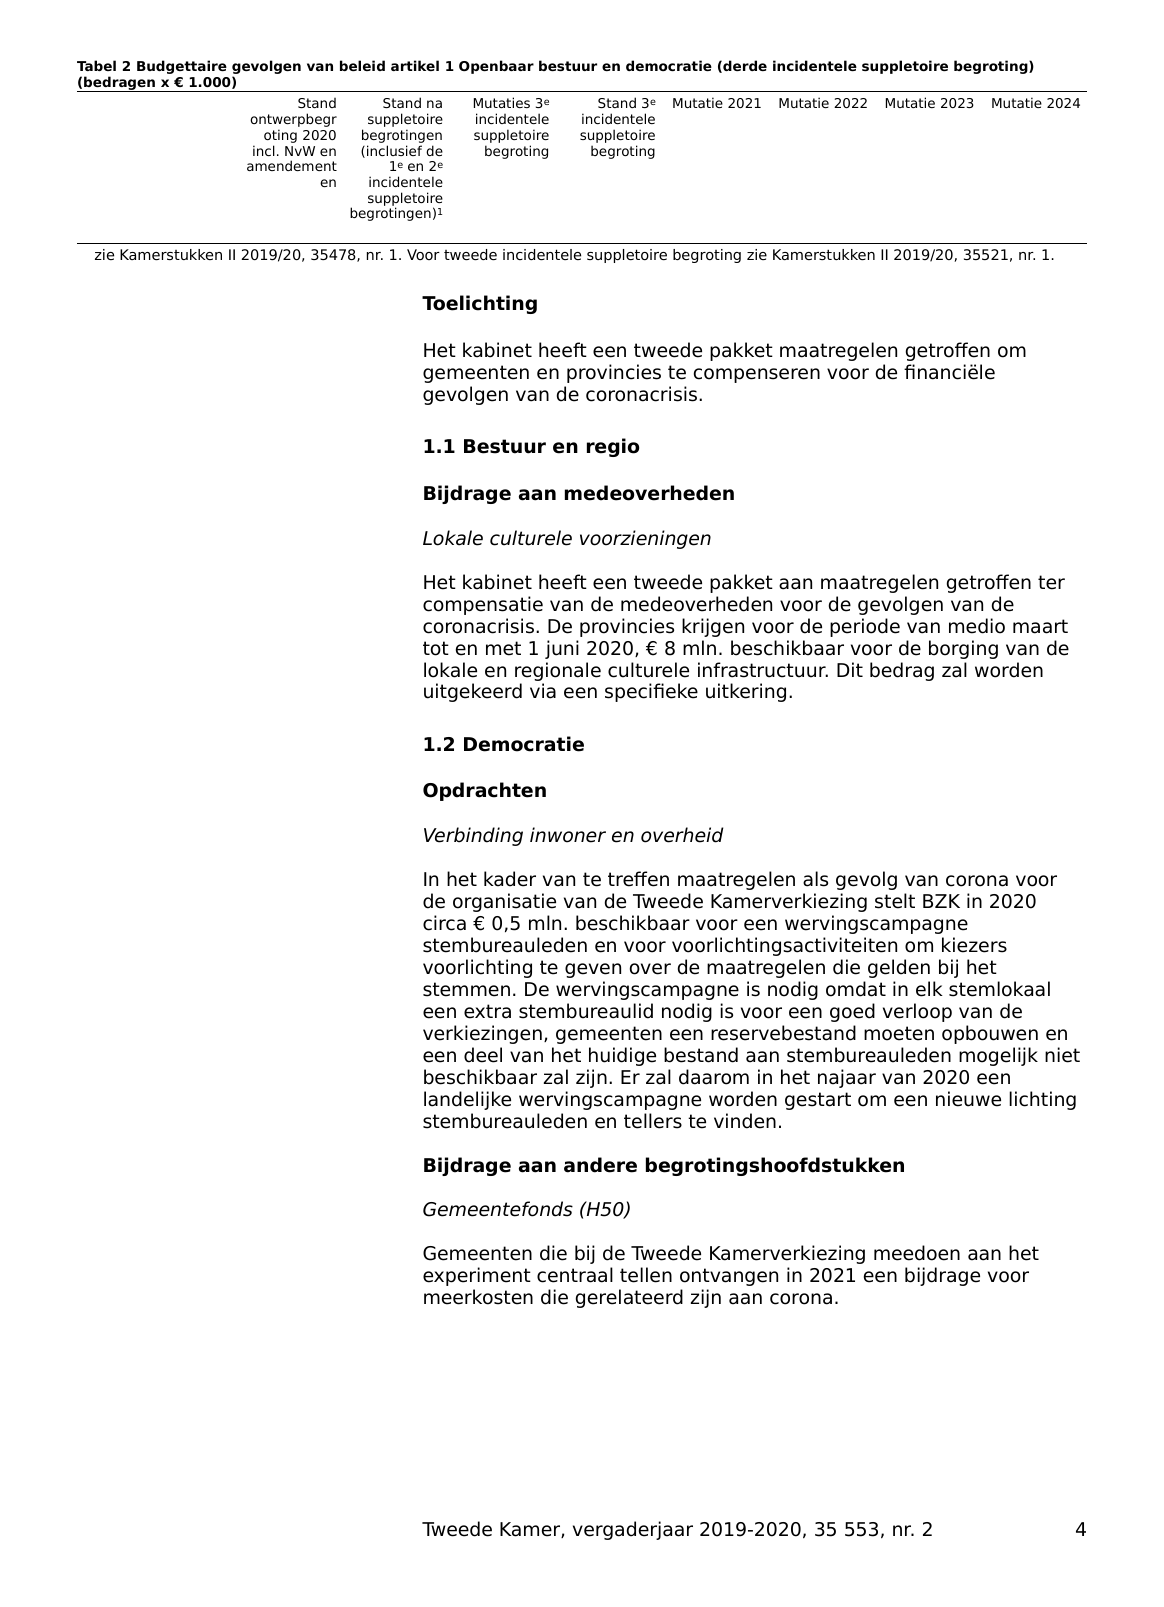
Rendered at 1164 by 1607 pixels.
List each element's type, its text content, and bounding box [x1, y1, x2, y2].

table_cell Mutatie 2021 [661, 92, 768, 242]
subtitle 1.2 Democratie [422, 733, 1087, 755]
text Het kabinet heeft een tweede pakket aan maatregelen getroffen ter compensatie van de medeoverheden voor de gevolgen van de coronacrisis. De provincies krijgen voor de periode van medio maart tot en met 1 juni 2020, € 8 mln. beschikbaar voor de borging van de lokale en regionale culturele infrastructuur. Dit bedrag zal worden uitgekeerd via een specifieke uitkering. [422, 572, 1087, 703]
table_cell Stand na suppletoire begrotingen (inclusief de 1e en 2e incidentele suppletoire begrotingen)1 [343, 92, 449, 242]
subtitle Toelichting [422, 293, 1087, 315]
subtitle Lokale culturele voorzieningen [422, 527, 1087, 549]
table_cell [77, 92, 236, 242]
table_header Tabel 2 Budgettaire gevolgen van beleid artikel 1 Openbaar bestuur en democratie (derde incidentele suppletoire begroting) (bedragen x € 1.000) [77, 59, 1087, 91]
subtitle Bijdrage aan medeoverheden [422, 483, 1087, 505]
text Het kabinet heeft een tweede pakket maatregelen getroffen om gemeenten en provincies te compenseren voor de financiële gevolgen van de coronacrisis. [422, 340, 1087, 406]
table_cell Mutaties 3e incidentele suppletoire begroting [449, 92, 555, 242]
subtitle Gemeentefonds (H50) [422, 1199, 1087, 1221]
table_cell Mutatie 2024 [980, 92, 1087, 242]
subtitle 1.1 Bestuur en regio [422, 436, 1087, 458]
table_cell Stand ontwerpbegroting 2020 incl. NvW en amendementen [236, 92, 342, 242]
subtitle Bijdrage aan andere begrotingshoofdstukken [422, 1155, 1087, 1177]
text In het kader van te treffen maatregelen als gevolg van corona voor de organisatie van de Tweede Kamerverkiezing stelt BZK in 2020 circa € 0,5 mln. beschikbaar voor een wervingscampagne stembureauleden en voor voorlichtingsactiviteiten om kiezers voorlichting te geven over de maatregelen die gelden bij het stemmen. De wervingscampagne is nodig omdat in elk stemlokaal een extra stembureaulid nodig is voor een goed verloop van de verkiezingen, gemeenten een reservebestand moeten opbouwen en een deel van het huidige bestand aan stembureauleden mogelijk niet beschikbaar zal zijn. Er zal daarom in het najaar van 2020 een landelijke wervingscampagne worden gestart om een nieuwe lichting stembureauleden en tellers te vinden. [422, 869, 1087, 1132]
table_cell Mutatie 2023 [874, 92, 980, 242]
table_cell zie Kamerstukken II 2019/20, 35478, nr. 1. Voor tweede incidentele suppletoire begroting zie Kamerstukken II 2019/20, 35521, nr. 1. [77, 244, 1087, 263]
subtitle Verbinding inwoner en overheid [422, 824, 1087, 847]
table_cell Mutatie 2022 [768, 92, 874, 242]
subtitle Opdrachten [422, 780, 1087, 802]
text Gemeenten die bij de Tweede Kamerverkiezing meedoen aan het experiment centraal tellen ontvangen in 2021 een bijdrage voor meerkosten die gerelateerd zijn aan corona. [422, 1243, 1087, 1309]
table_cell Stand 3e incidentele suppletoire begroting [555, 92, 661, 242]
